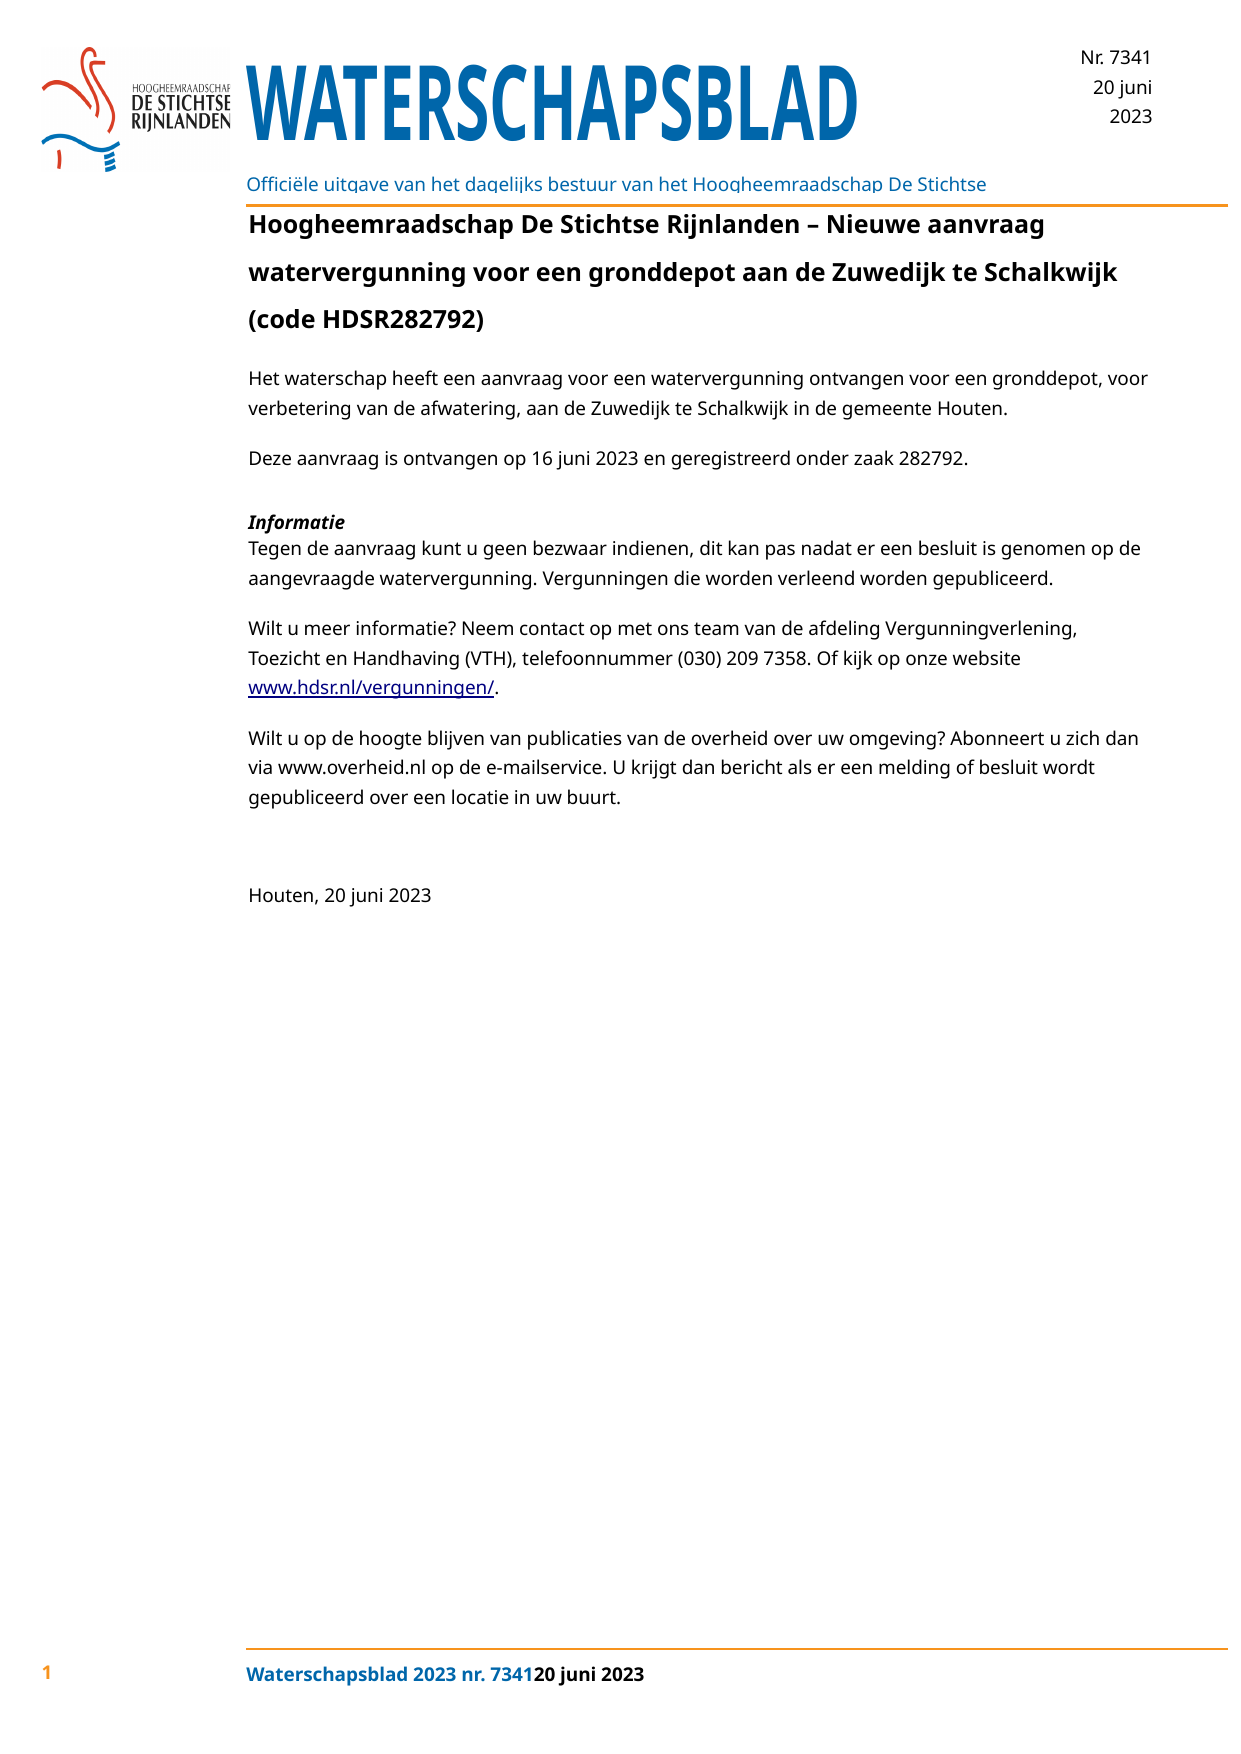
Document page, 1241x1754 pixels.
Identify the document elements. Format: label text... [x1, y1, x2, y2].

text Tegen de aanvraag kunt u geen bezwaar indienen, dit kan pas nadat er een besluit is genomen op de aangevraagde watervergunning. Vergunningen die worden verleend worden gepubliceerd. [248, 535, 1152, 591]
text Hoogheemraadschap De Stichtse Rijnlanden – Nieuwe aanvraag watervergunning voor een gronddepot aan de Zuwedijk te Schalkwijk (code HDSR282792) [248, 207, 1152, 336]
text Wilt u op de hoogte blijven van publicaties van de overheid over uw omgeving? Abonneert u zich dan via www.overheid.nl op de e-mailservice. U krijgt dan bericht als er een melding of besluit wordt gepubliceerd over een locatie in uw buurt. [248, 725, 1152, 810]
text Wilt u meer informatie? Neem contact op met ons team van de afdeling Vergunningverlening, Toezicht en Handhaving (VTH), telefoonnummer (030) 209 7358. Of kijk op onze website www.hdsr.nl/vergunningen/. [248, 615, 1152, 700]
picture [41, 47, 231, 172]
text Informatie [248, 509, 1152, 535]
text Deze aanvraag is ontvangen op 16 juni 2023 en geregistreerd onder zaak 282792. [248, 446, 1152, 471]
text Het waterschap heeft een aanvraag voor een watervergunning ontvangen voor een gronddepot, voor verbetering van de afwatering, aan de Zuwedijk te Schalkwijk in de gemeente Houten. [248, 366, 1152, 421]
text Houten, 20 juni 2023 [248, 882, 1152, 908]
